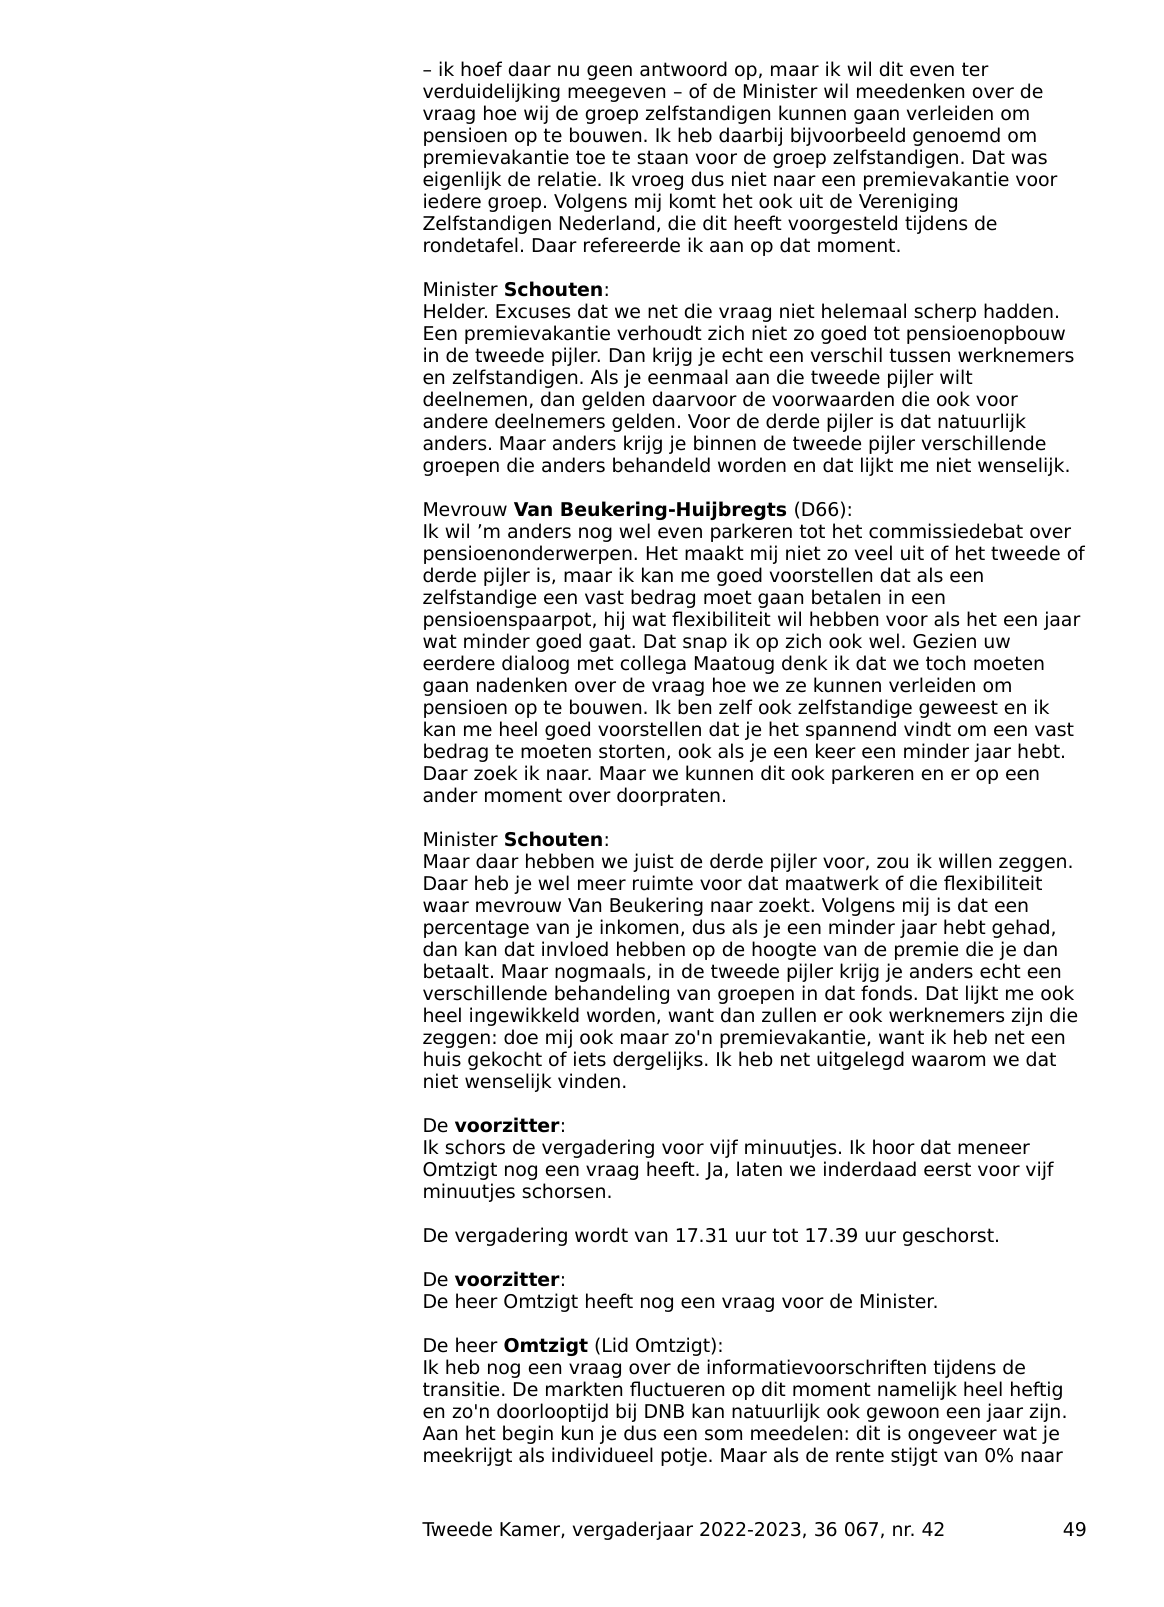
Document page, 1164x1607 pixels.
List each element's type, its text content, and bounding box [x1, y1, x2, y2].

text De voorzitter: [422, 1269, 1087, 1291]
text Ik schors de vergadering voor vijf minuutjes. Ik hoor dat meneer Omtzigt nog een vraag heeft. Ja, laten we inderdaad eerst voor vijf minuutjes schorsen. [422, 1137, 1087, 1203]
text – ik hoef daar nu geen antwoord op, maar ik wil dit even ter verduidelijking meegeven – of de Minister wil meedenken over de vraag hoe wij de groep zelfstandigen kunnen gaan verleiden om pensioen op te bouwen. Ik heb daarbij bijvoorbeeld genoemd om premievakantie toe te staan voor de groep zelfstandigen. Dat was eigenlijk de relatie. Ik vroeg dus niet naar een premievakantie voor iedere groep. Volgens mij komt het ook uit de Vereniging Zelfstandigen Nederland, die dit heeft voorgesteld tijdens de rondetafel. Daar refereerde ik aan op dat moment. [422, 59, 1087, 257]
text Minister Schouten: [422, 829, 1087, 851]
text Ik heb nog een vraag over de informatievoorschriften tijdens de transitie. De markten fluctueren op dit moment namelijk heel heftig en zo'n doorlooptijd bij DNB kan natuurlijk ook gewoon een jaar zijn. Aan het begin kun je dus een som meedelen: dit is ongeveer wat je meekrijgt als individueel potje. Maar als de rente stijgt van 0% naar [422, 1357, 1087, 1467]
text Ik wil ’m anders nog wel even parkeren tot het commissiedebat over pensioenonderwerpen. Het maakt mij niet zo veel uit of het tweede of derde pijler is, maar ik kan me goed voorstellen dat als een zelfstandige een vast bedrag moet gaan betalen in een pensioenspaarpot, hij wat flexibiliteit wil hebben voor als het een jaar wat minder goed gaat. Dat snap ik op zich ook wel. Gezien uw eerdere dialoog met collega Maatoug denk ik dat we toch moeten gaan nadenken over de vraag hoe we ze kunnen verleiden om pensioen op te bouwen. Ik ben zelf ook zelfstandige geweest en ik kan me heel goed voorstellen dat je het spannend vindt om een vast bedrag te moeten storten, ook als je een keer een minder jaar hebt. Daar zoek ik naar. Maar we kunnen dit ook parkeren en er op een ander moment over doorpraten. [422, 521, 1087, 807]
text De heer Omtzigt heeft nog een vraag voor de Minister. [422, 1291, 1087, 1313]
text Helder. Excuses dat we net die vraag niet helemaal scherp hadden. Een premievakantie verhoudt zich niet zo goed tot pensioenopbouw in de tweede pijler. Dan krijg je echt een verschil tussen werknemers en zelfstandigen. Als je eenmaal aan die tweede pijler wilt deelnemen, dan gelden daarvoor de voorwaarden die ook voor andere deelnemers gelden. Voor de derde pijler is dat natuurlijk anders. Maar anders krijg je binnen de tweede pijler verschillende groepen die anders behandeld worden en dat lijkt me niet wenselijk. [422, 301, 1087, 477]
text De heer Omtzigt (Lid Omtzigt): [422, 1335, 1087, 1357]
text De voorzitter: [422, 1115, 1087, 1137]
text De vergadering wordt van 17.31 uur tot 17.39 uur geschorst. [422, 1225, 1087, 1247]
text Minister Schouten: [422, 279, 1087, 301]
text Mevrouw Van Beukering-Huijbregts (D66): [422, 499, 1087, 521]
text Maar daar hebben we juist de derde pijler voor, zou ik willen zeggen. Daar heb je wel meer ruimte voor dat maatwerk of die flexibiliteit waar mevrouw Van Beukering naar zoekt. Volgens mij is dat een percentage van je inkomen, dus als je een minder jaar hebt gehad, dan kan dat invloed hebben op de hoogte van de premie die je dan betaalt. Maar nogmaals, in de tweede pijler krijg je anders echt een verschillende behandeling van groepen in dat fonds. Dat lijkt me ook heel ingewikkeld worden, want dan zullen er ook werknemers zijn die zeggen: doe mij ook maar zo'n premievakantie, want ik heb net een huis gekocht of iets dergelijks. Ik heb net uitgelegd waarom we dat niet wenselijk vinden. [422, 851, 1087, 1093]
